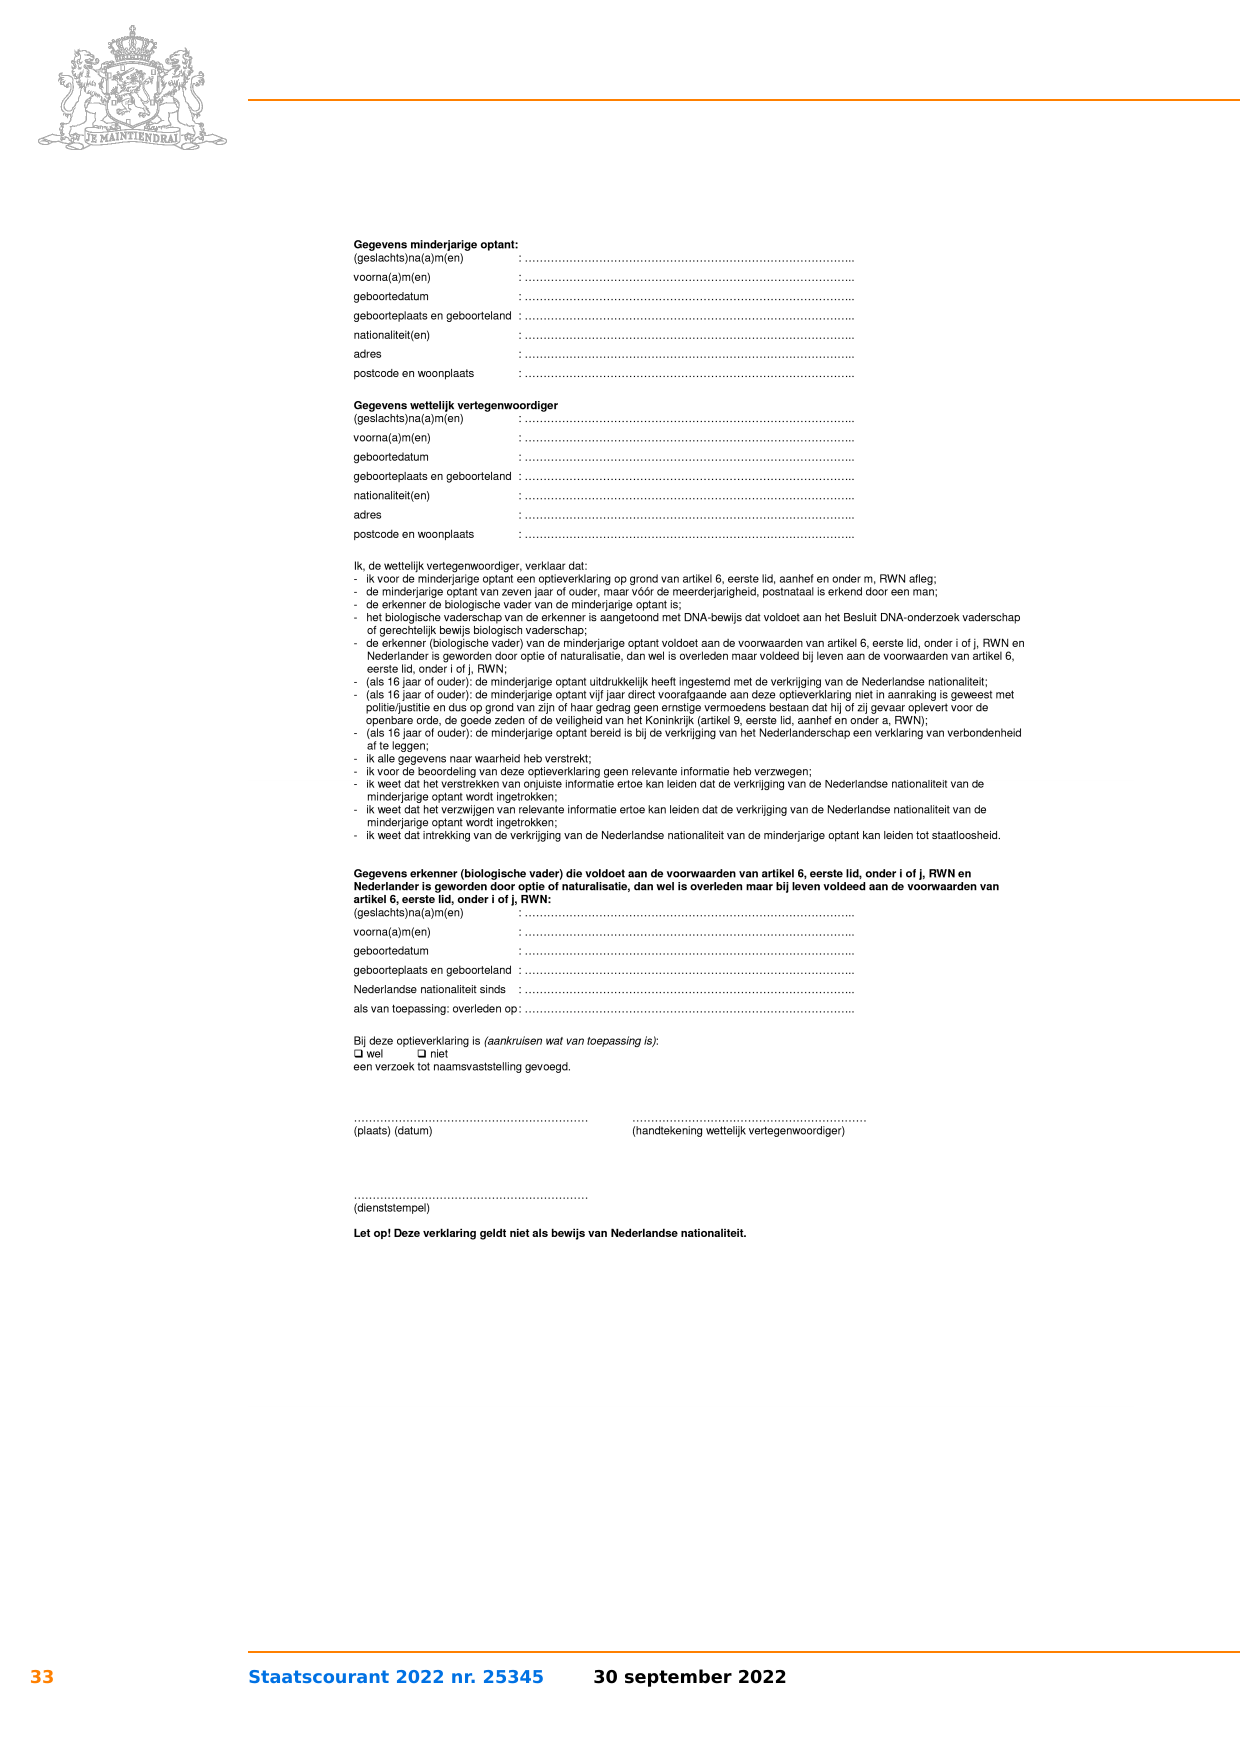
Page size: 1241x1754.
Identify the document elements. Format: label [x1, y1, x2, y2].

picture [38, 25, 227, 150]
picture [248, 155, 1134, 1407]
